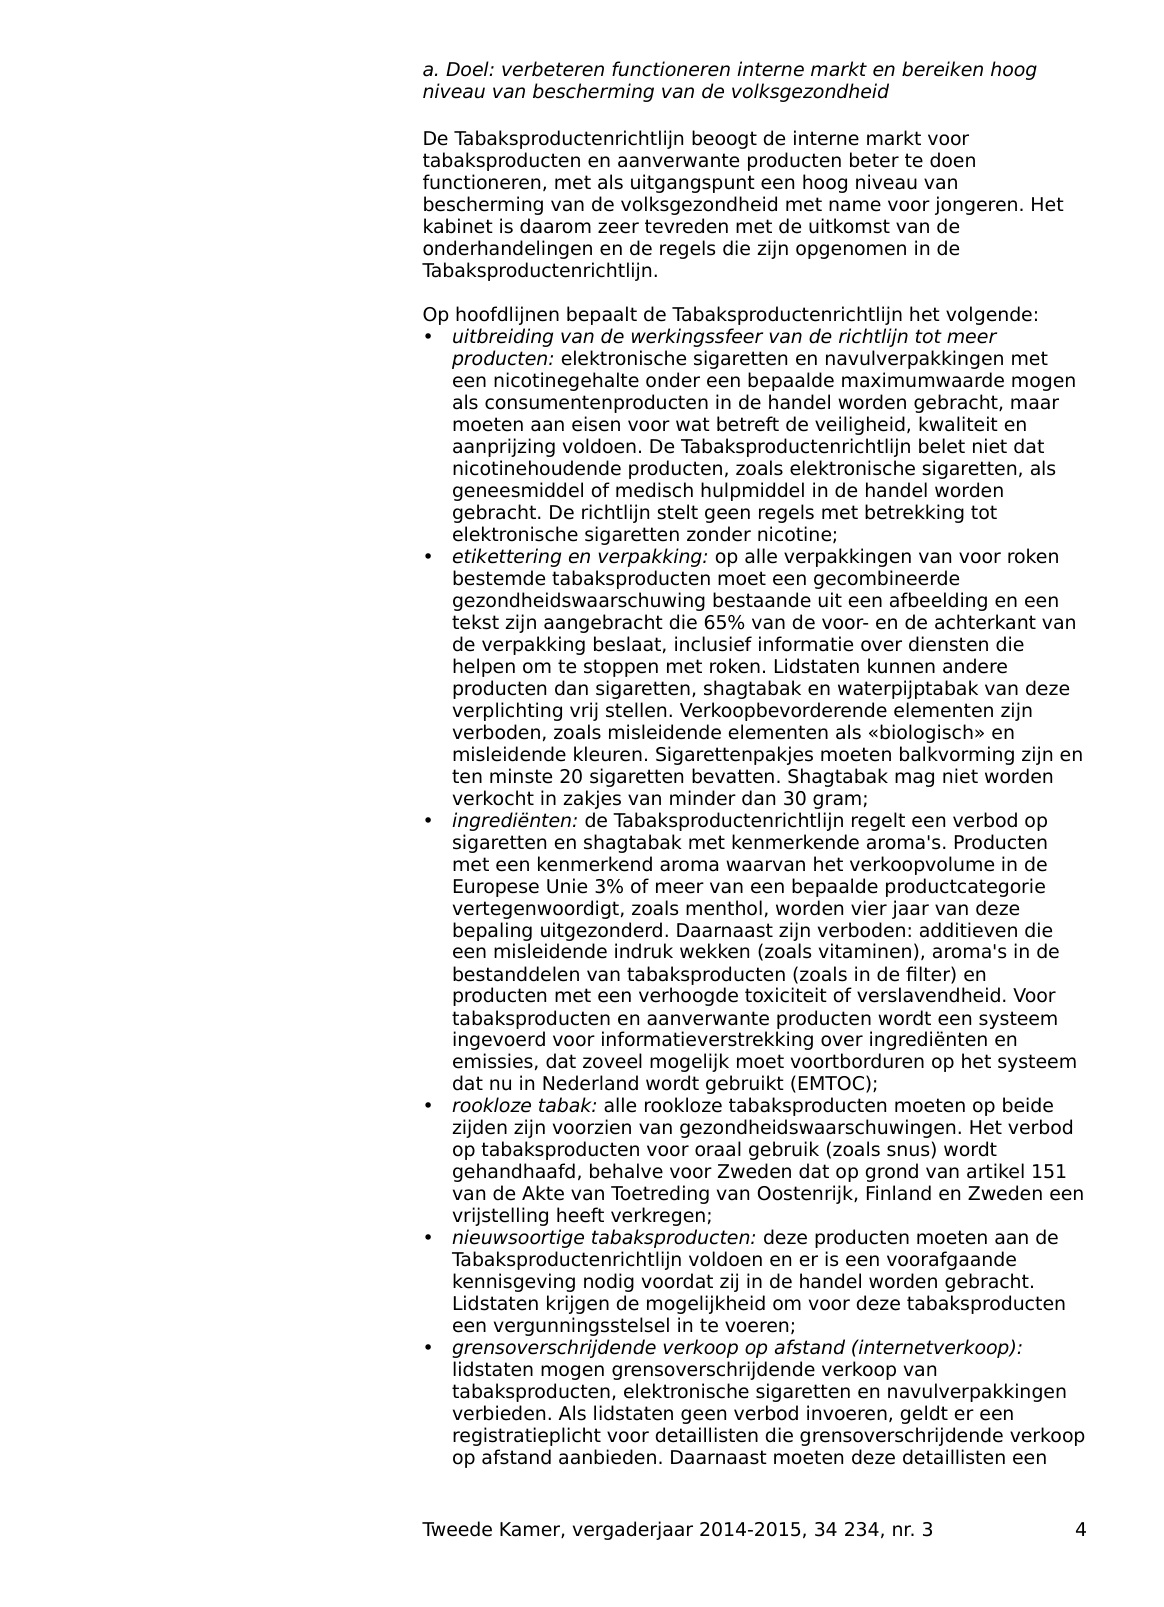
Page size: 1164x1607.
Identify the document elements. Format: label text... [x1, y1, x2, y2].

text • grensoverschrijdende verkoop op afstand (internetverkoop): lidstaten mogen grensoverschrijdende verkoop van tabaksproducten, elektronische sigaretten en navulverpakkingen verbieden. Als lidstaten geen verbod invoeren, geldt er een registratieplicht voor detaillisten die grensoverschrijdende verkoop op afstand aanbieden. Daarnaast moeten deze detaillisten een [422, 1337, 1087, 1469]
subtitle a. Doel: verbeteren functioneren interne markt en bereiken hoog niveau van bescherming van de volksgezondheid [422, 59, 1087, 103]
text • nieuwsoortige tabaksproducten: deze producten moeten aan de Tabaksproductenrichtlijn voldoen en er is een voorafgaande kennisgeving nodig voordat zij in de handel worden gebracht. Lidstaten krijgen de mogelijkheid om voor deze tabaksproducten een vergunningsstelsel in te voeren; [422, 1227, 1087, 1337]
text • ingrediënten: de Tabaksproductenrichtlijn regelt een verbod op sigaretten en shagtabak met kenmerkende aroma's. Producten met een kenmerkend aroma waarvan het verkoopvolume in de Europese Unie 3% of meer van een bepaalde productcategorie vertegenwoordigt, zoals menthol, worden vier jaar van deze bepaling uitgezonderd. Daarnaast zijn verboden: additieven die een misleidende indruk wekken (zoals vitaminen), aroma's in de bestanddelen van tabaksproducten (zoals in de filter) en producten met een verhoogde toxiciteit of verslavendheid. Voor tabaksproducten en aanverwante producten wordt een systeem ingevoerd voor informatieverstrekking over ingrediënten en emissies, dat zoveel mogelijk moet voortborduren op het systeem dat nu in Nederland wordt gebruikt (EMTOC); [422, 809, 1087, 1095]
text • etikettering en verpakking: op alle verpakkingen van voor roken bestemde tabaksproducten moet een gecombineerde gezondheidswaarschuwing bestaande uit een afbeelding en een tekst zijn aangebracht die 65% van de voor- en de achterkant van de verpakking beslaat, inclusief informatie over diensten die helpen om te stoppen met roken. Lidstaten kunnen andere producten dan sigaretten, shagtabak en waterpijptabak van deze verplichting vrij stellen. Verkoopbevorderende elementen zijn verboden, zoals misleidende elementen als «biologisch» en misleidende kleuren. Sigarettenpakjes moeten balkvorming zijn en ten minste 20 sigaretten bevatten. Shagtabak mag niet worden verkocht in zakjes van minder dan 30 gram; [422, 546, 1087, 809]
text De Tabaksproductenrichtlijn beoogt de interne markt voor tabaksproducten en aanverwante producten beter te doen functioneren, met als uitgangspunt een hoog niveau van bescherming van de volksgezondheid met name voor jongeren. Het kabinet is daarom zeer tevreden met de uitkomst van de onderhandelingen en de regels die zijn opgenomen in de Tabaksproductenrichtlijn. [422, 128, 1087, 282]
text • rookloze tabak: alle rookloze tabaksproducten moeten op beide zijden zijn voorzien van gezondheidswaarschuwingen. Het verbod op tabaksproducten voor oraal gebruik (zoals snus) wordt gehandhaafd, behalve voor Zweden dat op grond van artikel 151 van de Akte van Toetreding van Oostenrijk, Finland en Zweden een vrijstelling heeft verkregen; [422, 1095, 1087, 1227]
text Op hoofdlijnen bepaalt de Tabaksproductenrichtlijn het volgende: [422, 304, 1087, 326]
text • uitbreiding van de werkingssfeer van de richtlijn tot meer producten: elektronische sigaretten en navulverpakkingen met een nicotinegehalte onder een bepaalde maximumwaarde mogen als consumentenproducten in de handel worden gebracht, maar moeten aan eisen voor wat betreft de veiligheid, kwaliteit en aanprijzing voldoen. De Tabaksproductenrichtlijn belet niet dat nicotinehoudende producten, zoals elektronische sigaretten, als geneesmiddel of medisch hulpmiddel in de handel worden gebracht. De richtlijn stelt geen regels met betrekking tot elektronische sigaretten zonder nicotine; [422, 326, 1087, 546]
